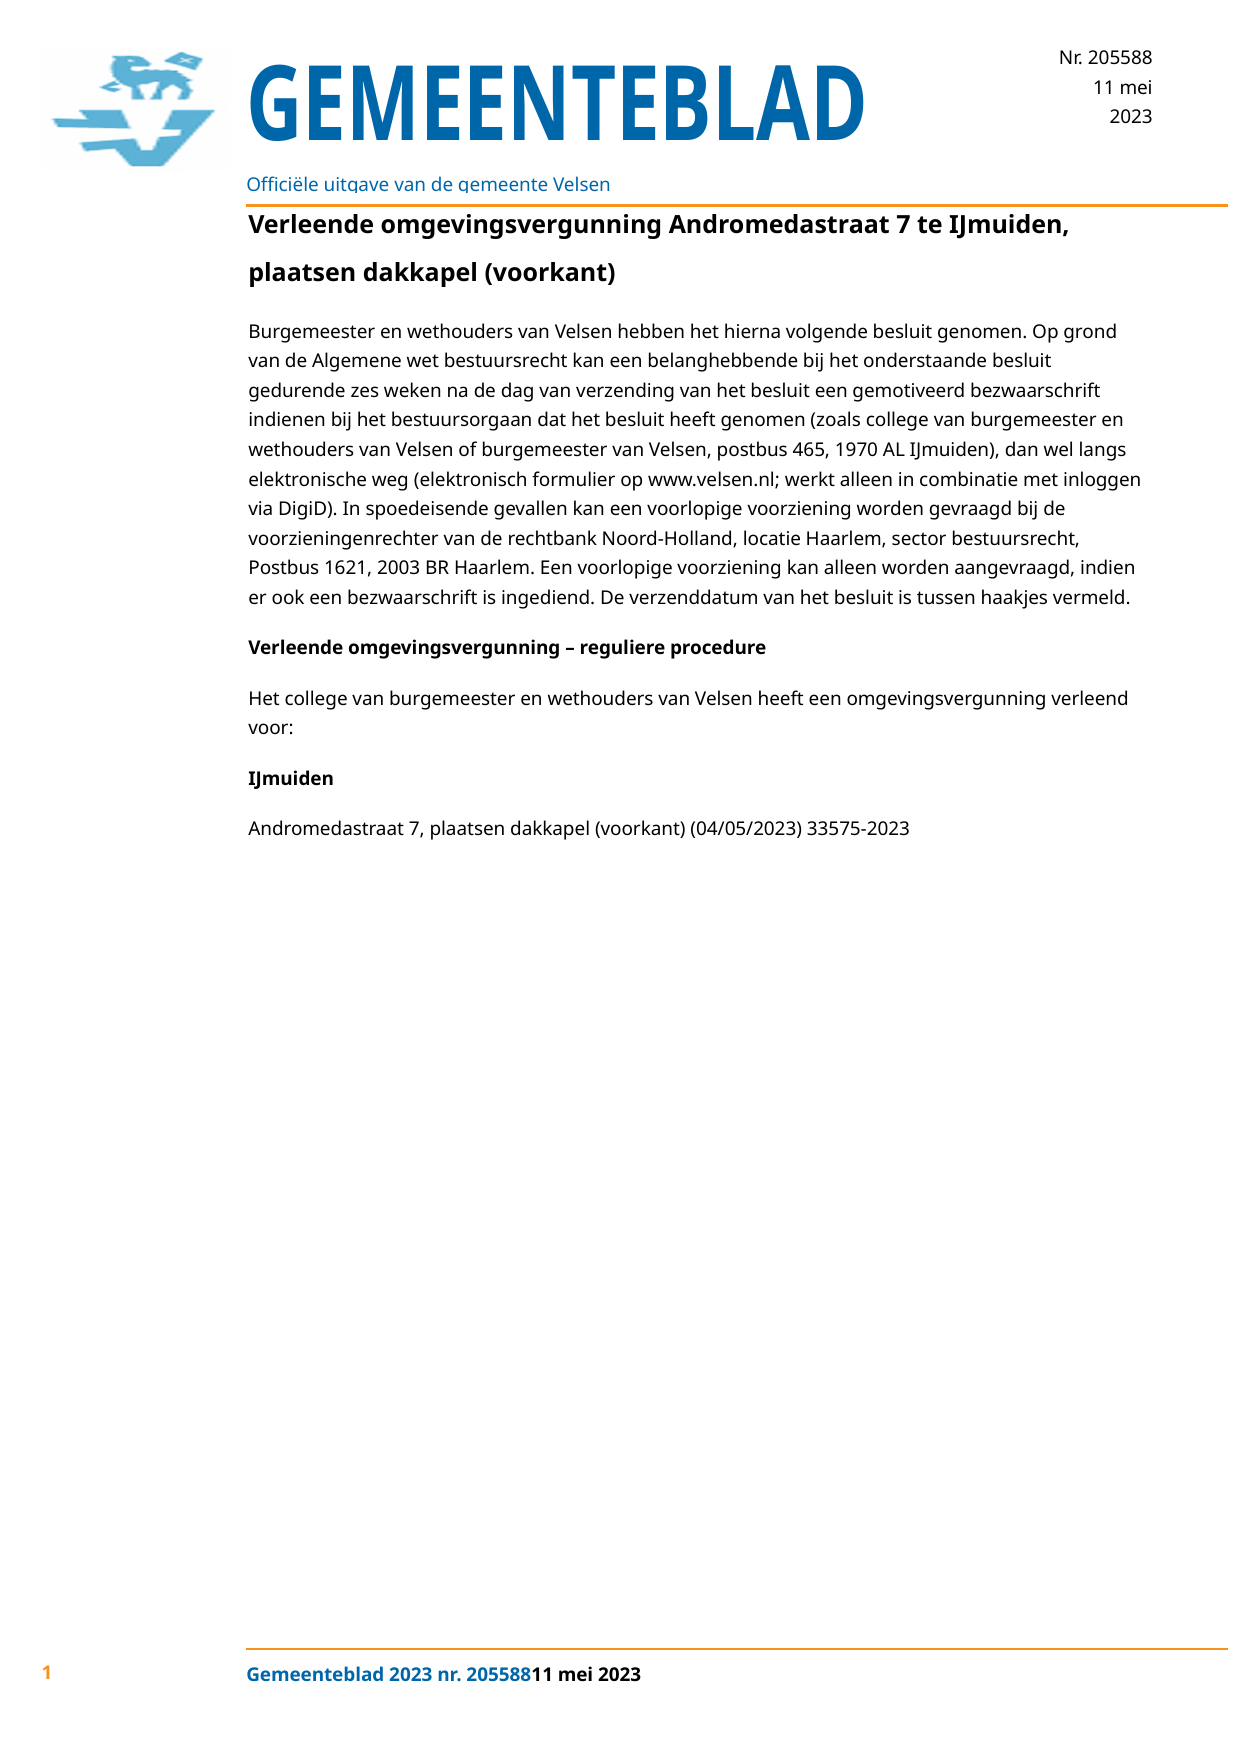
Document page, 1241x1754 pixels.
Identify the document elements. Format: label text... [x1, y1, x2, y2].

text Verleende omgevingsvergunning Andromedastraat 7 te IJmuiden, plaatsen dakkapel (voorkant) [248, 207, 1152, 288]
picture [41, 47, 231, 172]
text Verleende omgevingsvergunning – reguliere procedure [248, 634, 1152, 660]
text Het college van burgemeester en wethouders van Velsen heeft een omgevingsvergunning verleend voor: [248, 685, 1152, 740]
text IJmuiden [248, 765, 1152, 791]
text Burgemeester en wethouders van Velsen hebben het hierna volgende besluit genomen. Op grond van de Algemene wet bestuursrecht kan een belanghebbende bij het onderstaande besluit gedurende zes weken na de dag van verzending van het besluit een gemotiveerd bezwaarschrift indienen bij het bestuursorgaan dat het besluit heeft genomen (zoals college van burgemeester en wethouders van Velsen of burgemeester van Velsen, postbus 465, 1970 AL IJmuiden), dan wel langs elektronische weg (elektronisch formulier op www.velsen.nl; werkt alleen in combinatie met inloggen via DigiD). In spoedeisende gevallen kan een voorlopige voorziening worden gevraagd bij de voorzieningenrechter van de rechtbank Noord-Holland, locatie Haarlem, sector bestuursrecht, Postbus 1621, 2003 BR Haarlem. Een voorlopige voorziening kan alleen worden aangevraagd, indien er ook een bezwaarschrift is ingediend. De verzenddatum van het besluit is tussen haakjes vermeld. [248, 318, 1152, 610]
text Andromedastraat 7, plaatsen dakkapel (voorkant) (04/05/2023) 33575-2023 [248, 815, 1152, 841]
